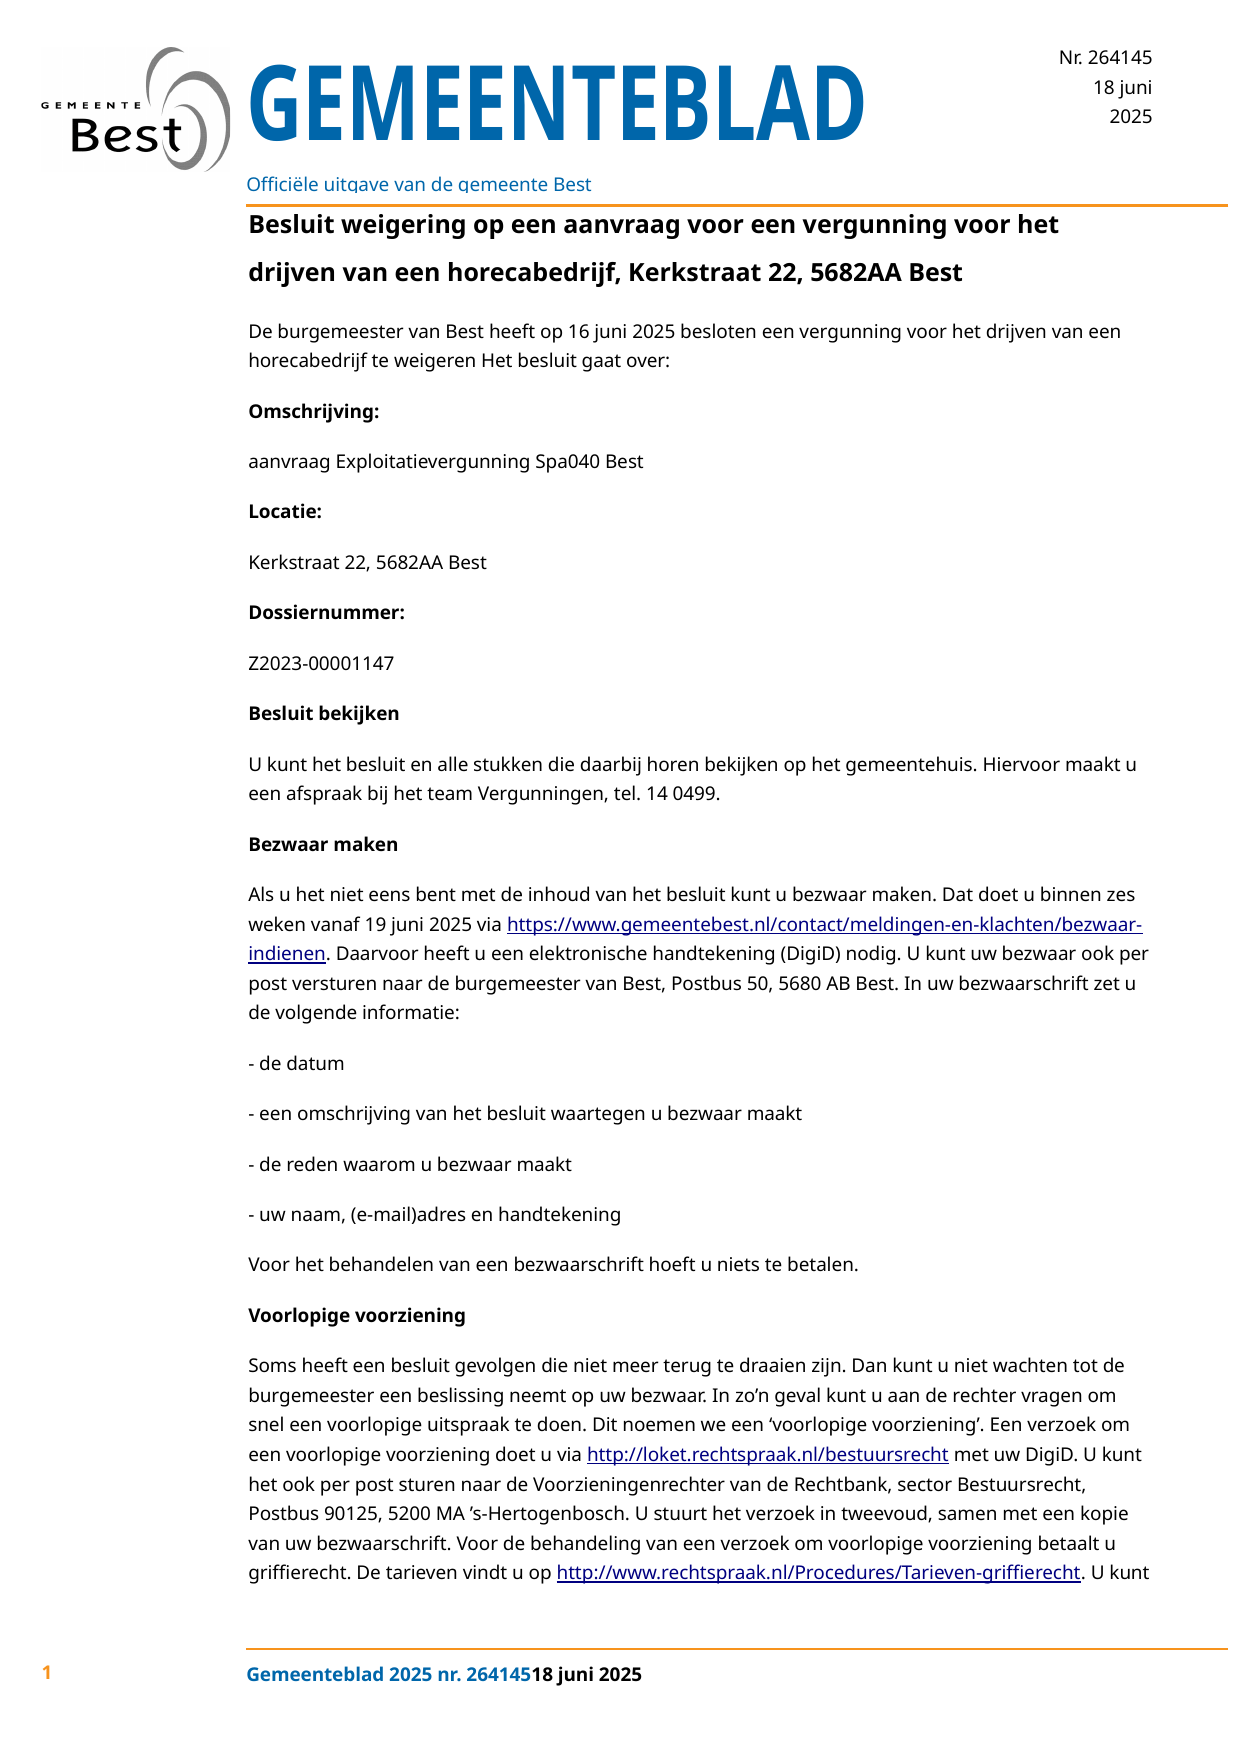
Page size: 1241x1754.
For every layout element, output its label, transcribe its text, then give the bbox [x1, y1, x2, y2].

text - de reden waarom u bezwaar maakt [248, 1151, 1152, 1177]
text Locatie: [248, 499, 1152, 524]
text Als u het niet eens bent met de inhoud van het besluit kunt u bezwaar maken. Dat doet u binnen zes weken vanaf 19 juni 2025 via https://www.gemeentebest.nl/contact/meldingen-en-klachten/bezwaar-indienen. Daarvoor heeft u een elektronische handtekening (DigiD) nodig. U kunt uw bezwaar ook per post versturen naar de burgemeester van Best, Postbus 50, 5680 AB Best. In uw bezwaarschrift zet u de volgende informatie: [248, 881, 1152, 1025]
text - uw naam, (e-mail)adres en handtekening [248, 1201, 1152, 1227]
text Voor het behandelen van een bezwaarschrift hoeft u niets te betalen. [248, 1252, 1152, 1277]
text Besluit bekijken [248, 700, 1152, 726]
text Soms heeft een besluit gevolgen die niet meer terug te draaien zijn. Dan kunt u niet wachten tot de burgemeester een beslissing neemt op uw bezwaar. In zo’n geval kunt u aan de rechter vragen om snel een voorlopige uitspraak te doen. Dit noemen we een ‘voorlopige voorziening’. Een verzoek om een voorlopige voorziening doet u via http://loket.rechtspraak.nl/bestuursrecht met uw DigiD. U kunt het ook per post sturen naar de Voorzieningenrechter van de Rechtbank, sector Bestuursrecht, Postbus 90125, 5200 MA ’s-Hertogenbosch. U stuurt het verzoek in tweevoud, samen met een kopie van uw bezwaarschrift. Voor de behandeling van een verzoek om voorlopige voorziening betaalt u griffierecht. De tarieven vindt u op http://www.rechtspraak.nl/Procedures/Tarieven-griffierecht. U kunt [248, 1352, 1152, 1585]
text aanvraag Exploitatievergunning Spa040 Best [248, 448, 1152, 474]
text Bezwaar maken [248, 831, 1152, 857]
text U kunt het besluit en alle stukken die daarbij horen bekijken op het gemeentehuis. Hiervoor maakt u een afspraak bij het team Vergunningen, tel. 14 0499. [248, 751, 1152, 806]
text Z2023-00001147 [248, 650, 1152, 676]
text Voorlopige voorziening [248, 1302, 1152, 1328]
text - de datum [248, 1050, 1152, 1076]
text Kerkstraat 22, 5682AA Best [248, 549, 1152, 575]
text Omschrijving: [248, 398, 1152, 424]
text De burgemeester van Best heeft op 16 juni 2025 besloten een vergunning voor het drijven van een horecabedrijf te weigeren Het besluit gaat over: [248, 318, 1152, 373]
picture [41, 47, 231, 172]
text Besluit weigering op een aanvraag voor een vergunning voor het drijven van een horecabedrijf, Kerkstraat 22, 5682AA Best [248, 207, 1152, 288]
text - een omschrijving van het besluit waartegen u bezwaar maakt [248, 1100, 1152, 1126]
text Dossiernummer: [248, 599, 1152, 625]
